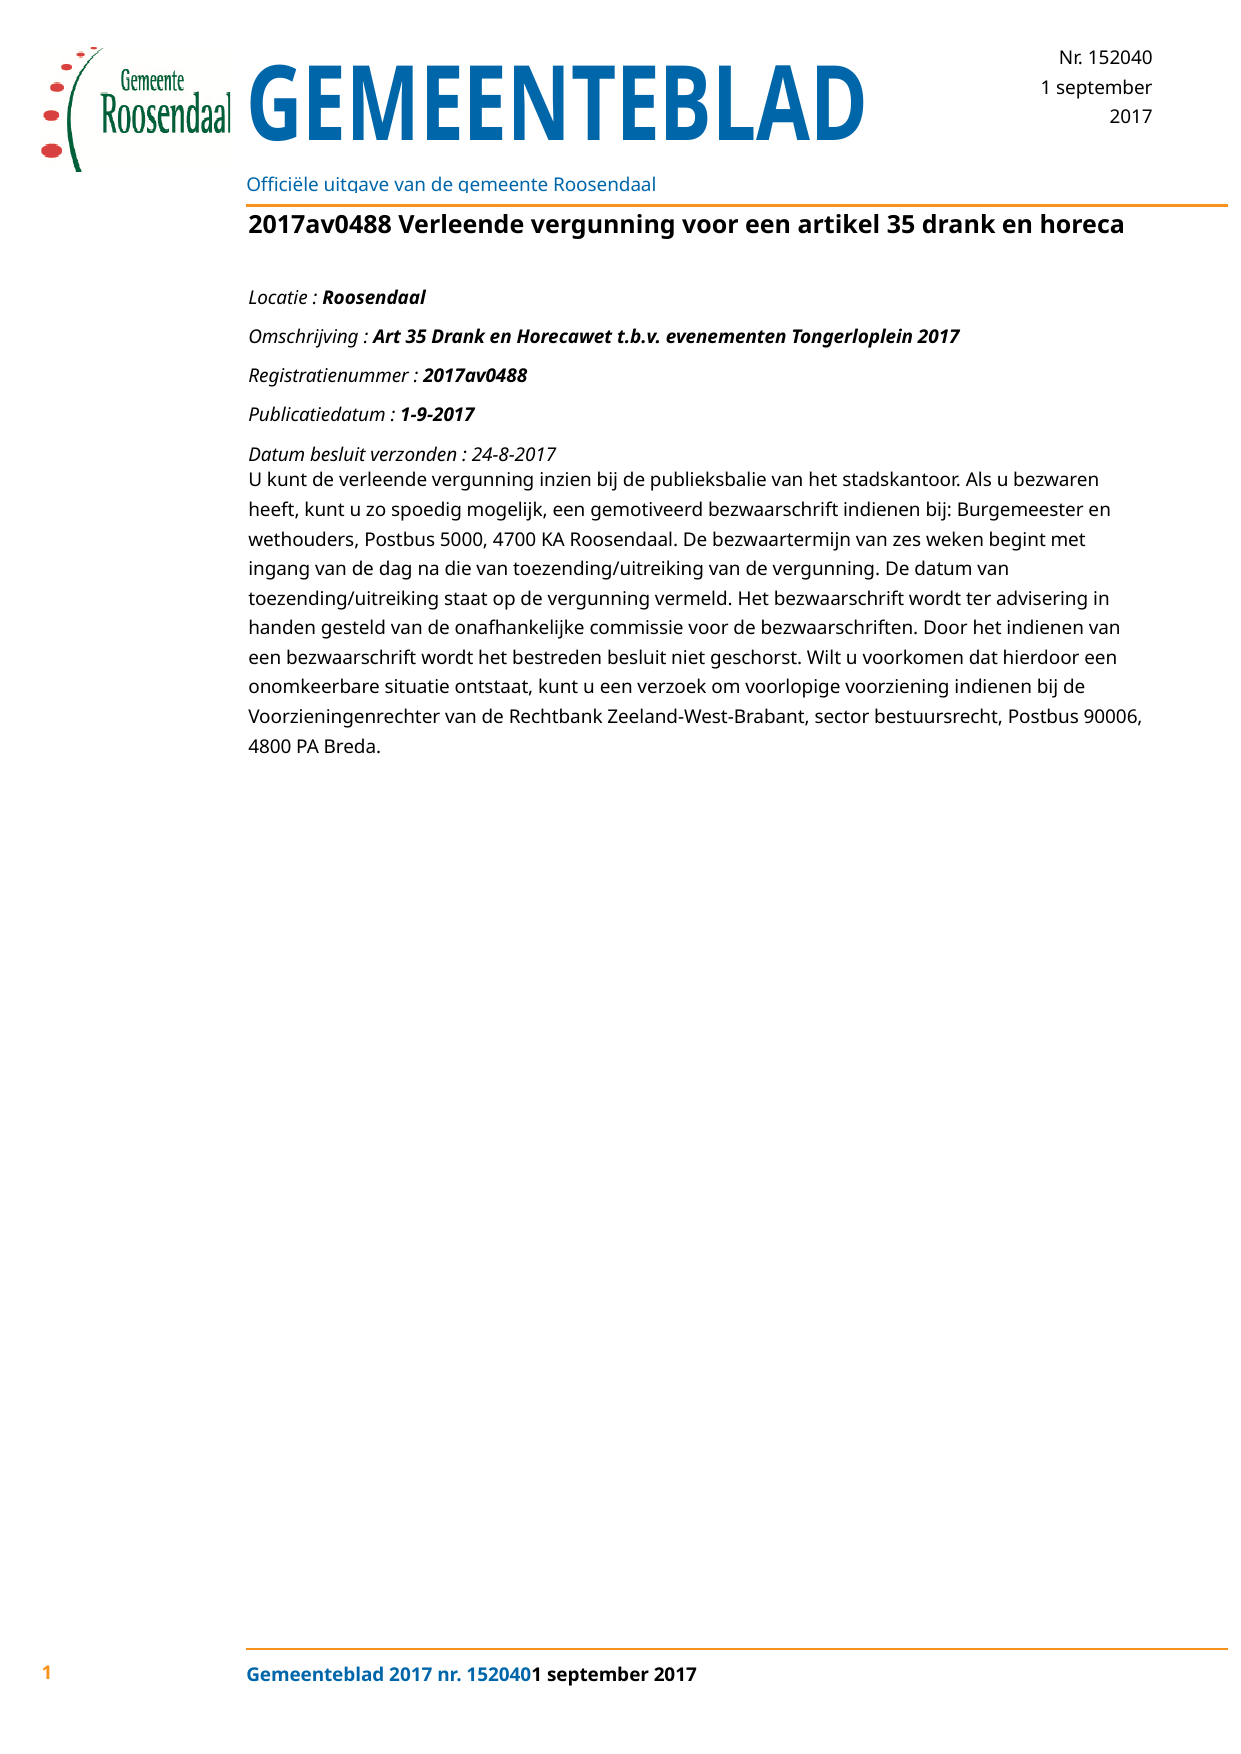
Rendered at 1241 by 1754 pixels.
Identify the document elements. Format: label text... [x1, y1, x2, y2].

text Omschrijving : Art 35 Drank en Horecawet t.b.v. evenementen Tongerloplein 2017 [248, 323, 1152, 349]
picture [41, 47, 231, 172]
text 2017av0488 Verleende vergunning voor een artikel 35 drank en horeca [248, 207, 1152, 241]
text Publicatiedatum : 1-9-2017 [248, 402, 1152, 427]
text Datum besluit verzonden : 24-8-2017 [248, 441, 1152, 467]
text Registratienummer : 2017av0488 [248, 362, 1152, 388]
text U kunt de verleende vergunning inzien bij de publieksbalie van het stadskantoor. Als u bezwaren heeft, kunt u zo spoedig mogelijk, een gemotiveerd bezwaarschrift indienen bij: Burgemeester en wethouders, Postbus 5000, 4700 KA Roosendaal. De bezwaartermijn van zes weken begint met ingang van de dag na die van toezending/uitreiking van de vergunning. De datum van toezending/uitreiking staat op de vergunning vermeld. Het bezwaarschrift wordt ter advisering in handen gesteld van de onafhankelijke commissie voor de bezwaarschriften. Door het indienen van een bezwaarschrift wordt het bestreden besluit niet geschorst. Wilt u voorkomen dat hierdoor een onomkeerbare situatie ontstaat, kunt u een verzoek om voorlopige voorziening indienen bij de Voorzieningenrechter van de Rechtbank Zeeland-West-Brabant, sector bestuursrecht, Postbus 90006, 4800 PA Breda. [248, 467, 1152, 759]
text Locatie : Roosendaal [248, 284, 1152, 309]
